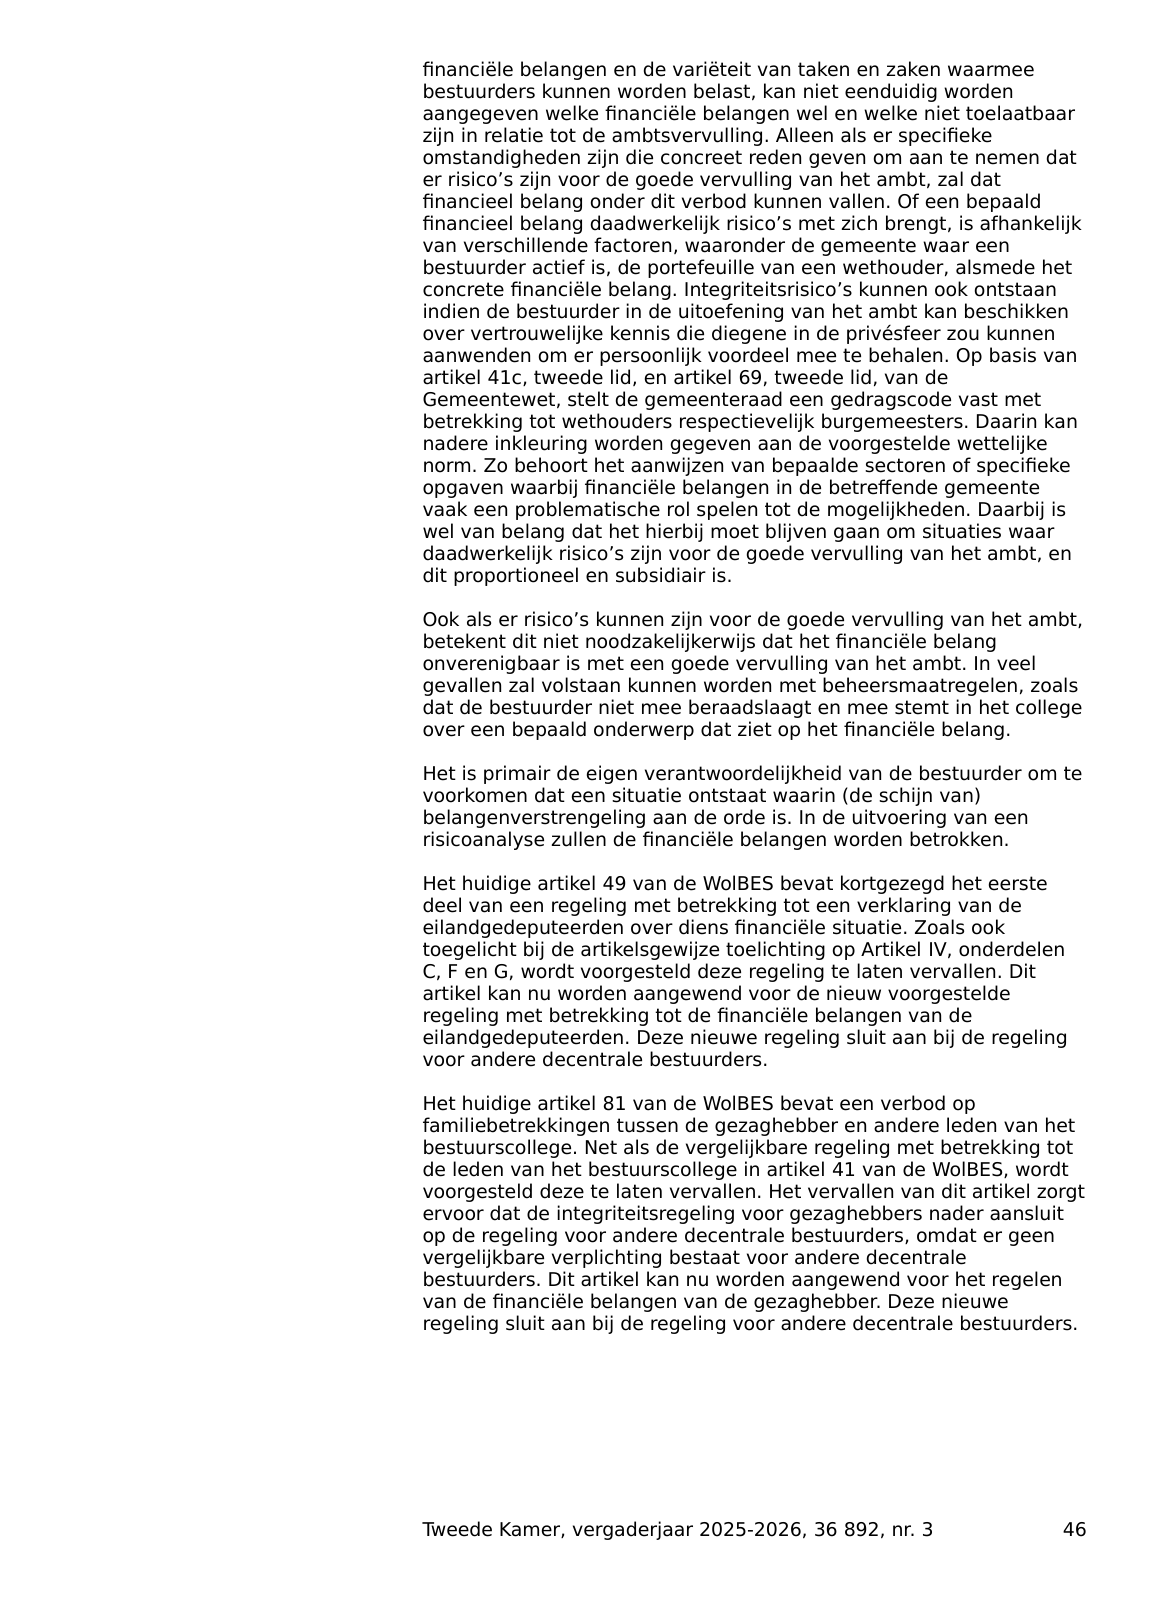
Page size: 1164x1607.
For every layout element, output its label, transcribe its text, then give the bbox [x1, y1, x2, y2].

text Het is primair de eigen verantwoordelijkheid van de bestuurder om te voorkomen dat een situatie ontstaat waarin (de schijn van) belangenverstrengeling aan de orde is. In de uitvoering van een risicoanalyse zullen de financiële belangen worden betrokken. [422, 763, 1087, 851]
text Ook als er risico’s kunnen zijn voor de goede vervulling van het ambt, betekent dit niet noodzakelijkerwijs dat het financiële belang onverenigbaar is met een goede vervulling van het ambt. In veel gevallen zal volstaan kunnen worden met beheersmaatregelen, zoals dat de bestuurder niet mee beraadslaagt en mee stemt in het college over een bepaald onderwerp dat ziet op het financiële belang. [422, 609, 1087, 741]
text Het huidige artikel 49 van de WolBES bevat kortgezegd het eerste deel van een regeling met betrekking tot een verklaring van de eilandgedeputeerden over diens financiële situatie. Zoals ook toegelicht bij de artikelsgewijze toelichting op Artikel IV, onderdelen C, F en G, wordt voorgesteld deze regeling te laten vervallen. Dit artikel kan nu worden aangewend voor de nieuw voorgestelde regeling met betrekking tot de financiële belangen van de eilandgedeputeerden. Deze nieuwe regeling sluit aan bij de regeling voor andere decentrale bestuurders. [422, 873, 1087, 1071]
text financiële belangen en de variëteit van taken en zaken waarmee bestuurders kunnen worden belast, kan niet eenduidig worden aangegeven welke financiële belangen wel en welke niet toelaatbaar zijn in relatie tot de ambtsvervulling. Alleen als er specifieke omstandigheden zijn die concreet reden geven om aan te nemen dat er risico’s zijn voor de goede vervulling van het ambt, zal dat financieel belang onder dit verbod kunnen vallen. Of een bepaald financieel belang daadwerkelijk risico’s met zich brengt, is afhankelijk van verschillende factoren, waaronder de gemeente waar een bestuurder actief is, de portefeuille van een wethouder, alsmede het concrete financiële belang. Integriteitsrisico’s kunnen ook ontstaan indien de bestuurder in de uitoefening van het ambt kan beschikken over vertrouwelijke kennis die diegene in de privésfeer zou kunnen aanwenden om er persoonlijk voordeel mee te behalen. Op basis van artikel 41c, tweede lid, en artikel 69, tweede lid, van de Gemeentewet, stelt de gemeenteraad een gedragscode vast met betrekking tot wethouders respectievelijk burgemeesters. Daarin kan nadere inkleuring worden gegeven aan de voorgestelde wettelijke norm. Zo behoort het aanwijzen van bepaalde sectoren of specifieke opgaven waarbij financiële belangen in de betreffende gemeente vaak een problematische rol spelen tot de mogelijkheden. Daarbij is wel van belang dat het hierbij moet blijven gaan om situaties waar daadwerkelijk risico’s zijn voor de goede vervulling van het ambt, en dit proportioneel en subsidiair is. [422, 59, 1087, 587]
text Het huidige artikel 81 van de WolBES bevat een verbod op familiebetrekkingen tussen de gezaghebber en andere leden van het bestuurscollege. Net als de vergelijkbare regeling met betrekking tot de leden van het bestuurscollege in artikel 41 van de WolBES, wordt voorgesteld deze te laten vervallen. Het vervallen van dit artikel zorgt ervoor dat de integriteitsregeling voor gezaghebbers nader aansluit op de regeling voor andere decentrale bestuurders, omdat er geen vergelijkbare verplichting bestaat voor andere decentrale bestuurders. Dit artikel kan nu worden aangewend voor het regelen van de financiële belangen van de gezaghebber. Deze nieuwe regeling sluit aan bij de regeling voor andere decentrale bestuurders. [422, 1093, 1087, 1335]
